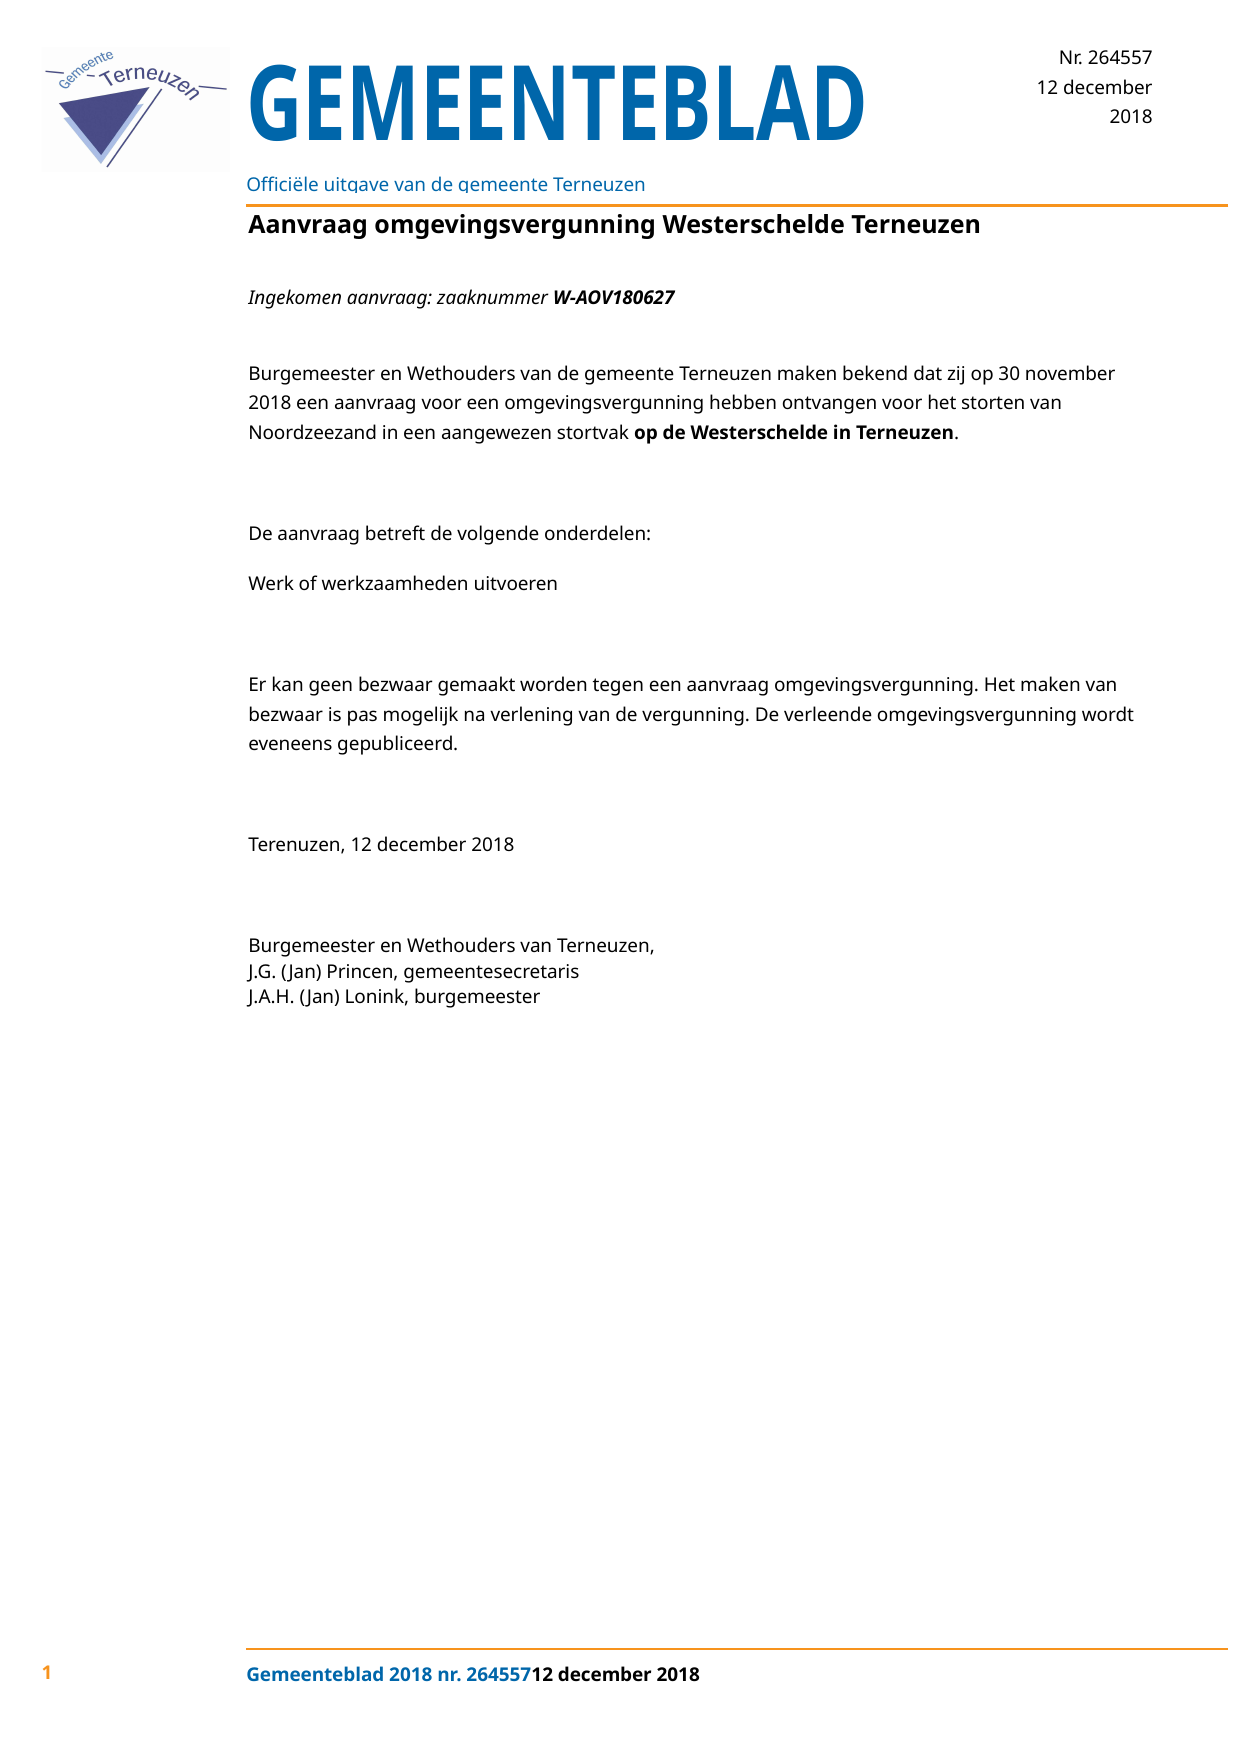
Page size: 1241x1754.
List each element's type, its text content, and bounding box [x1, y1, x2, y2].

table_header Burgemeester en Wethouders van Terneuzen, [248, 932, 1152, 958]
table_cell [700, 958, 1152, 984]
text Terenuzen, 12 december 2018 [248, 831, 1152, 857]
table_cell J.A.H. (Jan) Lonink, burgemeester [248, 984, 1152, 1009]
text Aanvraag omgevingsvergunning Westerschelde Terneuzen [248, 207, 1152, 241]
text Werk of werkzaamheden uitvoeren [248, 570, 1152, 596]
table_cell [700, 1009, 1152, 1035]
text Er kan geen bezwaar gemaakt worden tegen een aanvraag omgevingsvergunning. Het maken van bezwaar is pas mogelijk na verlening van de vergunning. De verleende omgevingsvergunning wordt eveneens gepubliceerd. [248, 671, 1152, 756]
text Burgemeester en Wethouders van de gemeente Terneuzen maken bekend dat zij op 30 november 2018 een aanvraag voor een omgevingsvergunning hebben ontvangen voor het storten van Noordzeezand in een aangewezen stortvak op de Westerschelde in Terneuzen. [248, 360, 1152, 445]
text De aanvraag betreft de volgende onderdelen: [248, 520, 1152, 546]
text Ingekomen aanvraag: zaaknummer W-AOV180627 [248, 284, 1152, 309]
table_cell [248, 1009, 700, 1035]
table_cell J.G. (Jan) Princen, gemeentesecretaris [248, 958, 700, 984]
picture [41, 47, 231, 172]
